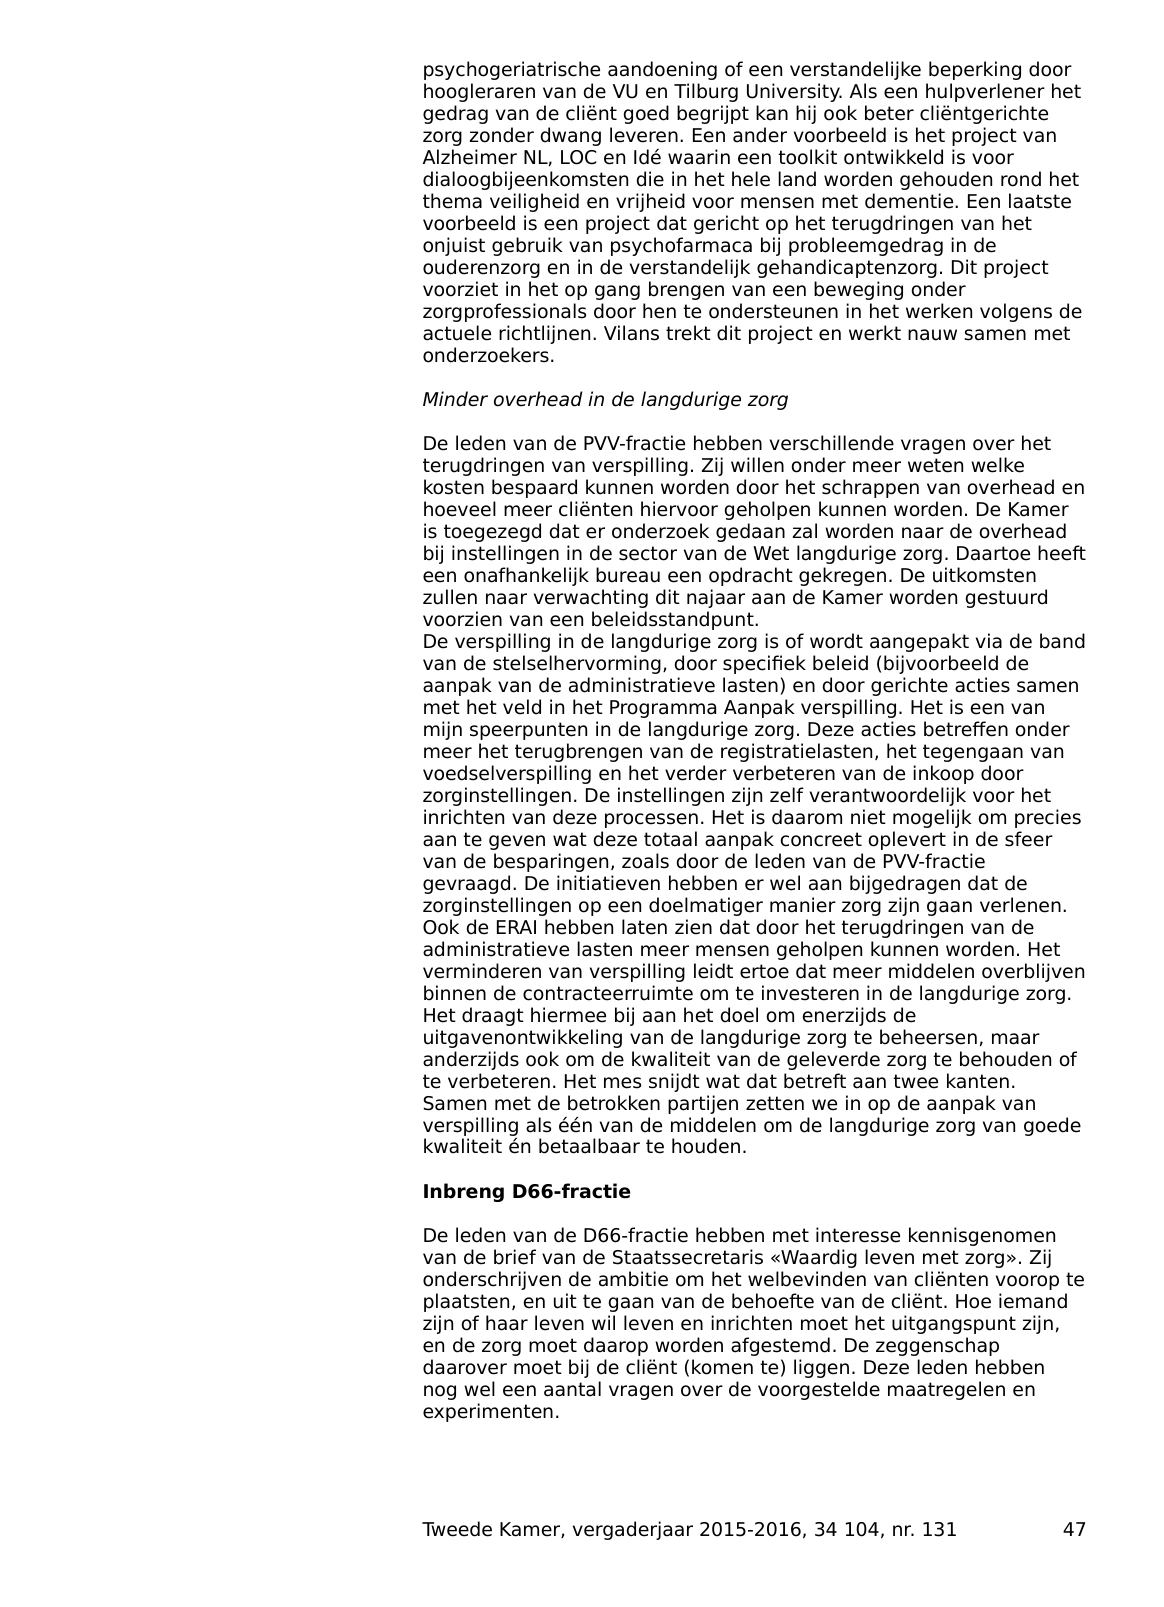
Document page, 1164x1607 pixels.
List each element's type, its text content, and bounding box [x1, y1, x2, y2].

subtitle Minder overhead in de langdurige zorg [422, 389, 1087, 411]
text De leden van de PVV-fractie hebben verschillende vragen over het terugdringen van verspilling. Zij willen onder meer weten welke kosten bespaard kunnen worden door het schrappen van overhead en hoeveel meer cliënten hiervoor geholpen kunnen worden. De Kamer is toegezegd dat er onderzoek gedaan zal worden naar de overhead bij instellingen in de sector van de Wet langdurige zorg. Daartoe heeft een onafhankelijk bureau een opdracht gekregen. De uitkomsten zullen naar verwachting dit najaar aan de Kamer worden gestuurd voorzien van een beleidsstandpunt. [422, 433, 1087, 631]
text De leden van de D66-fractie hebben met interesse kennisgenomen van de brief van de Staatssecretaris «Waardig leven met zorg». Zij onderschrijven de ambitie om het welbevinden van cliënten voorop te plaatsten, en uit te gaan van de behoefte van de cliënt. Hoe iemand zijn of haar leven wil leven en inrichten moet het uitgangspunt zijn, en de zorg moet daarop worden afgestemd. De zeggenschap daarover moet bij de cliënt (komen te) liggen. Deze leden hebben nog wel een aantal vragen over de voorgestelde maatregelen en experimenten. [422, 1225, 1087, 1423]
text De verspilling in de langdurige zorg is of wordt aangepakt via de band van de stelselhervorming, door specifiek beleid (bijvoorbeeld de aanpak van de administratieve lasten) en door gerichte acties samen met het veld in het Programma Aanpak verspilling. Het is een van mijn speerpunten in de langdurige zorg. Deze acties betreffen onder meer het terugbrengen van de registratielasten, het tegengaan van voedselverspilling en het verder verbeteren van de inkoop door zorginstellingen. De instellingen zijn zelf verantwoordelijk voor het inrichten van deze processen. Het is daarom niet mogelijk om precies aan te geven wat deze totaal aanpak concreet oplevert in de sfeer van de besparingen, zoals door de leden van de PVV-fractie gevraagd. De initiatieven hebben er wel aan bijgedragen dat de zorginstellingen op een doelmatiger manier zorg zijn gaan verlenen. Ook de ERAI hebben laten zien dat door het terugdringen van de administratieve lasten meer mensen geholpen kunnen worden. Het verminderen van verspilling leidt ertoe dat meer middelen overblijven binnen de contracteerruimte om te investeren in de langdurige zorg. Het draagt hiermee bij aan het doel om enerzijds de uitgavenontwikkeling van de langdurige zorg te beheersen, maar anderzijds ook om de kwaliteit van de geleverde zorg te behouden of te verbeteren. Het mes snijdt wat dat betreft aan twee kanten. Samen met de betrokken partijen zetten we in op de aanpak van verspilling als één van de middelen om de langdurige zorg van goede kwaliteit én betaalbaar te houden. [422, 631, 1087, 1158]
subtitle Inbreng D66-fractie [422, 1181, 1087, 1203]
text psychogeriatrische aandoening of een verstandelijke beperking door hoogleraren van de VU en Tilburg University. Als een hulpverlener het gedrag van de cliënt goed begrijpt kan hij ook beter cliëntgerichte zorg zonder dwang leveren. Een ander voorbeeld is het project van Alzheimer NL, LOC en Idé waarin een toolkit ontwikkeld is voor dialoogbijeenkomsten die in het hele land worden gehouden rond het thema veiligheid en vrijheid voor mensen met dementie. Een laatste voorbeeld is een project dat gericht op het terugdringen van het onjuist gebruik van psychofarmaca bij probleemgedrag in de ouderenzorg en in de verstandelijk gehandicaptenzorg. Dit project voorziet in het op gang brengen van een beweging onder zorgprofessionals door hen te ondersteunen in het werken volgens de actuele richtlijnen. Vilans trekt dit project en werkt nauw samen met onderzoekers. [422, 59, 1087, 367]
